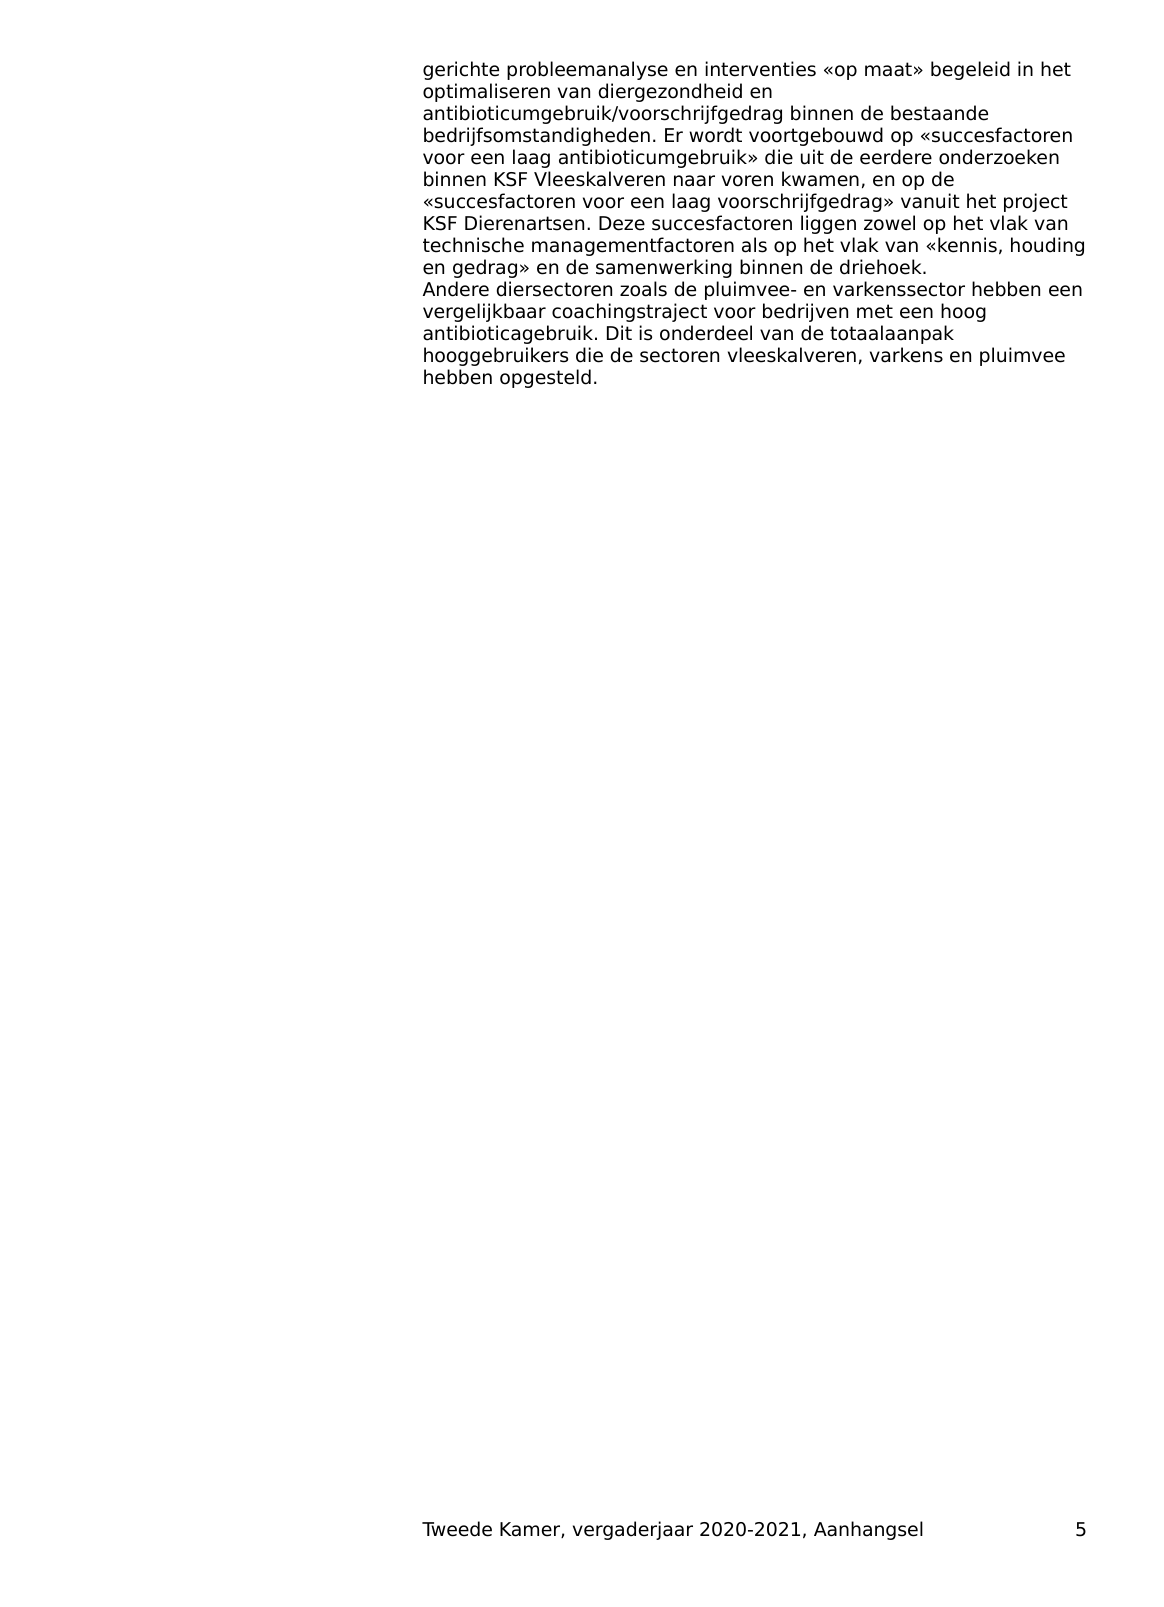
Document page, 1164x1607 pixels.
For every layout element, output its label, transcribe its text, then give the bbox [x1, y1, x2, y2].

text gerichte probleemanalyse en interventies «op maat» begeleid in het optimaliseren van diergezondheid en antibioticumgebruik/voorschrijfgedrag binnen de bestaande bedrijfsomstandigheden. Er wordt voortgebouwd op «succesfactoren voor een laag antibioticumgebruik» die uit de eerdere onderzoeken binnen KSF Vleeskalveren naar voren kwamen, en op de «succesfactoren voor een laag voorschrijfgedrag» vanuit het project KSF Dierenartsen. Deze succesfactoren liggen zowel op het vlak van technische managementfactoren als op het vlak van «kennis, houding en gedrag» en de samenwerking binnen de driehoek. [422, 59, 1087, 279]
text Andere diersectoren zoals de pluimvee- en varkenssector hebben een vergelijkbaar coachingstraject voor bedrijven met een hoog antibioticagebruik. Dit is onderdeel van de totaalaanpak hooggebruikers die de sectoren vleeskalveren, varkens en pluimvee hebben opgesteld. [422, 279, 1087, 389]
